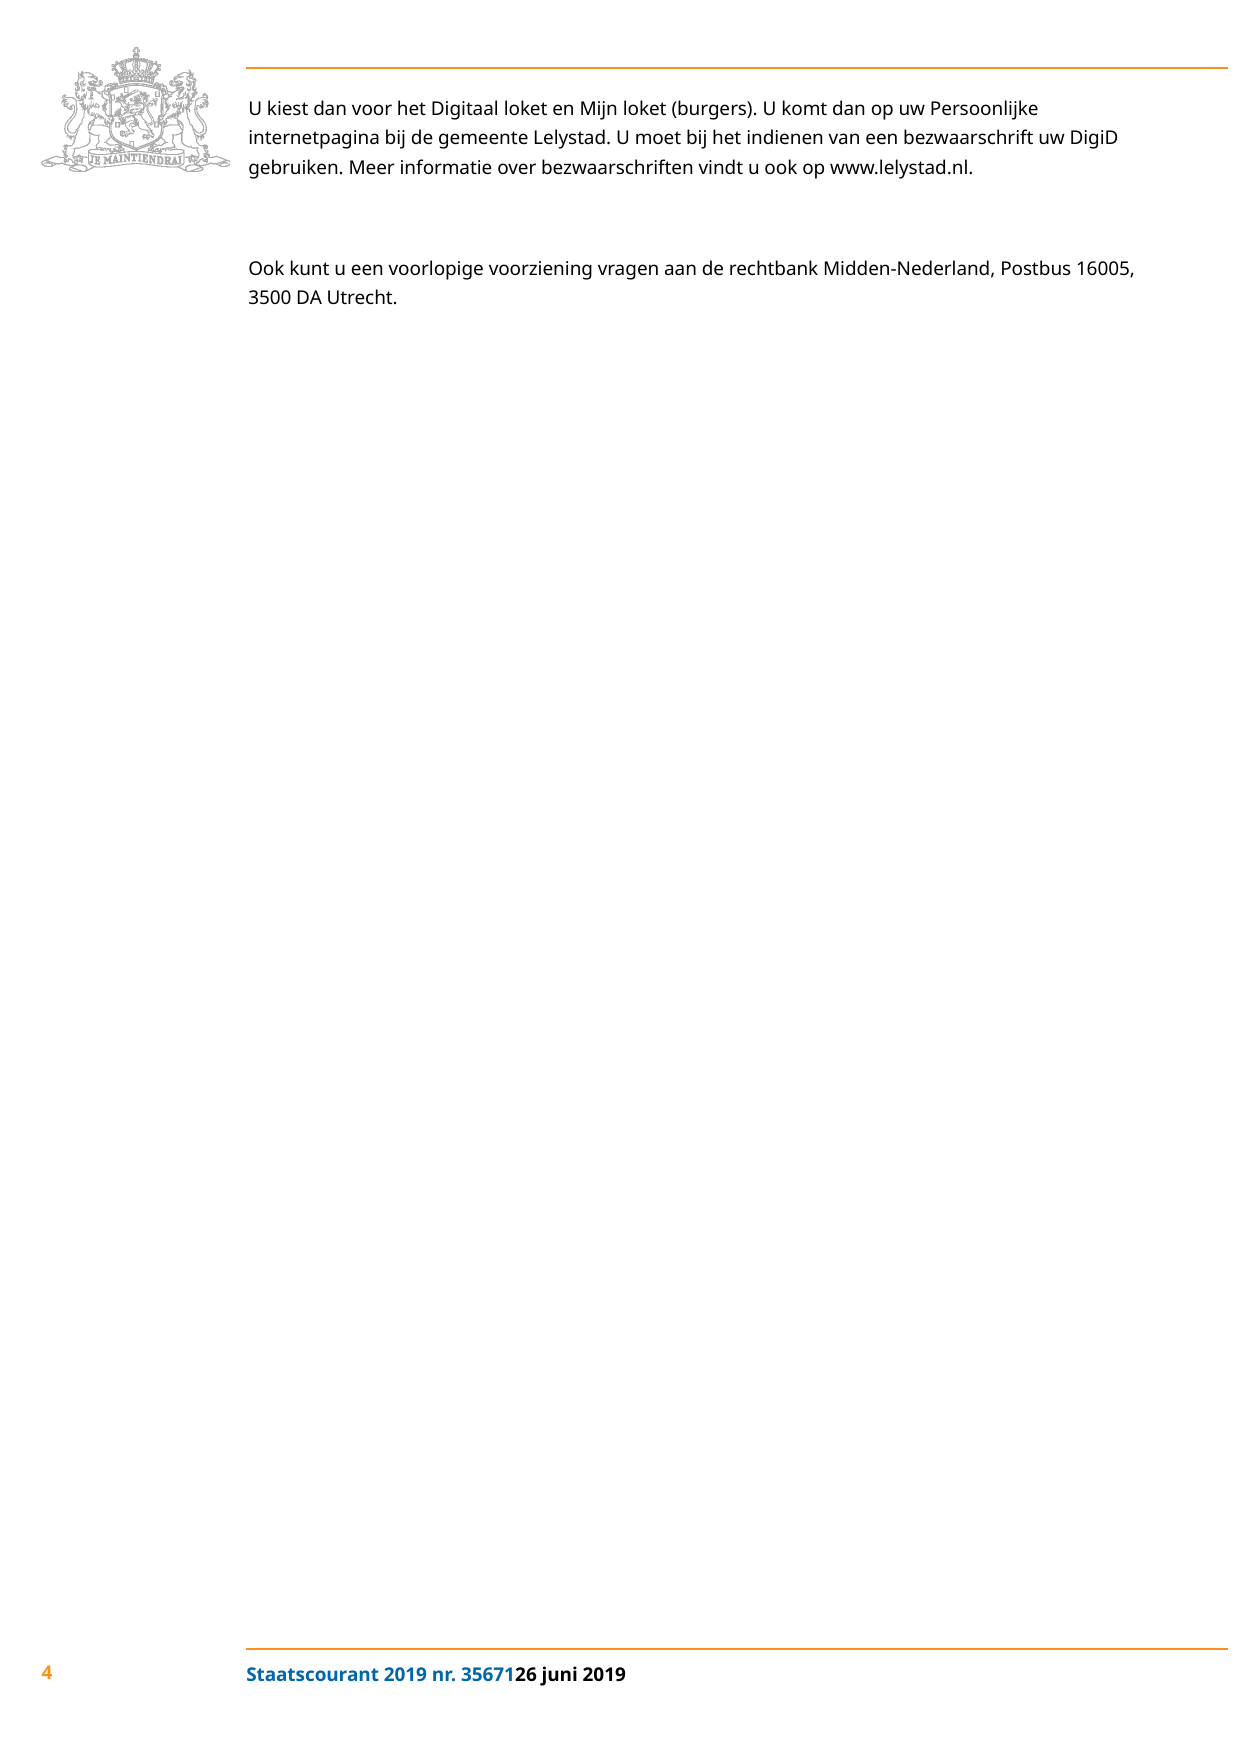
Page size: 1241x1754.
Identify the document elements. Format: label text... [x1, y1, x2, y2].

text Ook kunt u een voorlopige voorziening vragen aan de rechtbank Midden-Nederland, Postbus 16005, 3500 DA Utrecht. [248, 255, 1152, 310]
text U kiest dan voor het Digitaal loket en Mijn loket (burgers). U komt dan op uw Persoonlijke internetpagina bij de gemeente Lelystad. U moet bij het indienen van een bezwaarschrift uw DigiD gebruiken. Meer informatie over bezwaarschriften vindt u ook op www.lelystad.nl. [248, 95, 1152, 180]
picture [41, 47, 231, 172]
